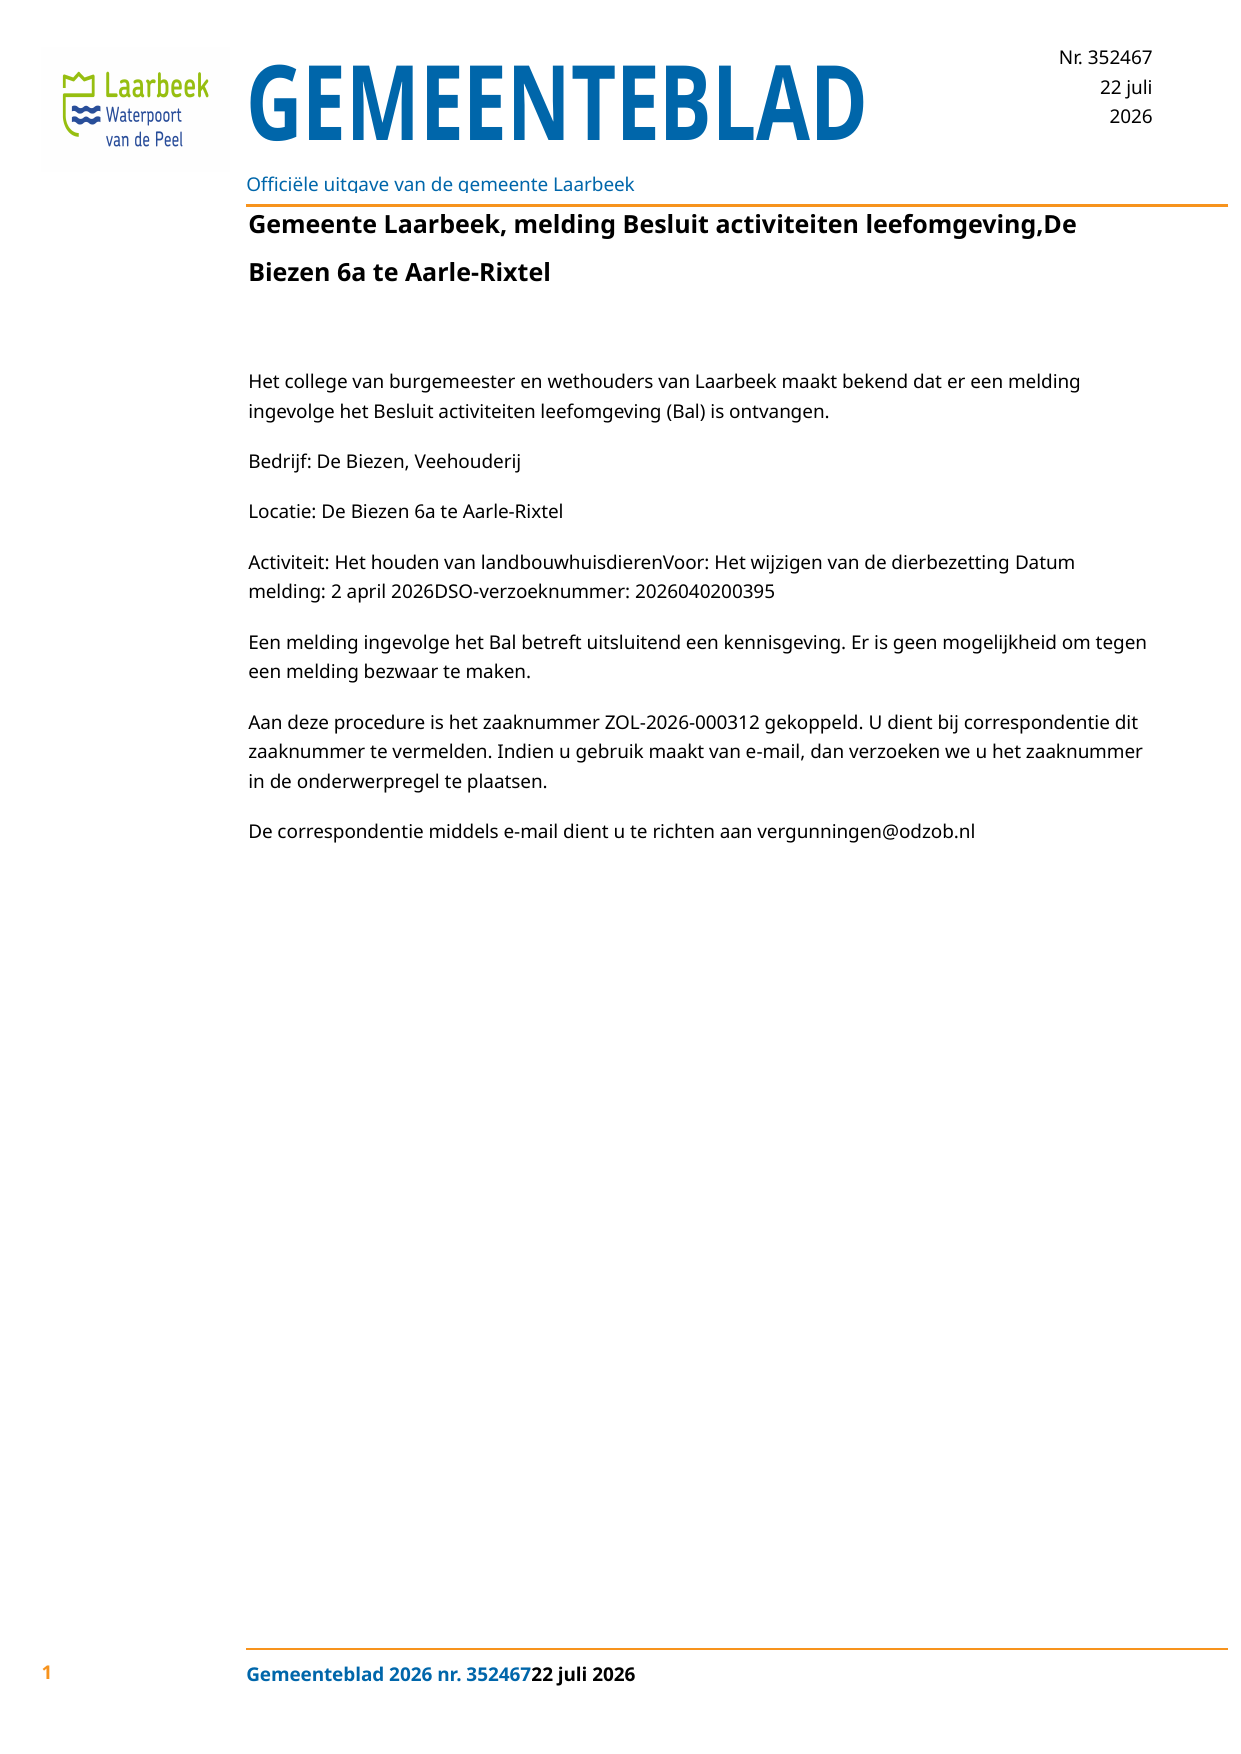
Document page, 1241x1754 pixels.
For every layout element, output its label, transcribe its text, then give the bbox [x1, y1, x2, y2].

text Het college van burgemeester en wethouders van Laarbeek maakt bekend dat er een melding ingevolge het Besluit activiteiten leefomgeving (Bal) is ontvangen. [248, 368, 1152, 424]
text Aan deze procedure is het zaaknummer ZOL-2026-000312 gekoppeld. U dient bij correspondentie dit zaaknummer te vermelden. Indien u gebruik maakt van e-mail, dan verzoeken we u het zaaknummer in de onderwerpregel te plaatsen. [248, 709, 1152, 794]
text Gemeente Laarbeek, melding Besluit activiteiten leefomgeving,De Biezen 6​a te Aarle-Rixtel [248, 207, 1152, 288]
text Bedrijf: De Biezen, Veehouderij [248, 448, 1152, 474]
text De correspondentie middels e-mail dient u te richten aan vergunningen@odzob.nl [248, 819, 1152, 844]
picture [41, 47, 231, 172]
text Locatie: De Biezen 6a​ te Aarle-Rixtel [248, 499, 1152, 524]
text Activiteit: Het houden van landbouwhuisdierenVoor: Het wijzigen van de dierbezetting Datum melding: 2 april 2026DSO-verzoeknummer: 2026040200395 [248, 549, 1152, 604]
text Een melding ingevolge het Bal betreft uitsluitend een kennisgeving. Er is geen mogelijkheid om tegen een melding bezwaar te maken. [248, 629, 1152, 684]
